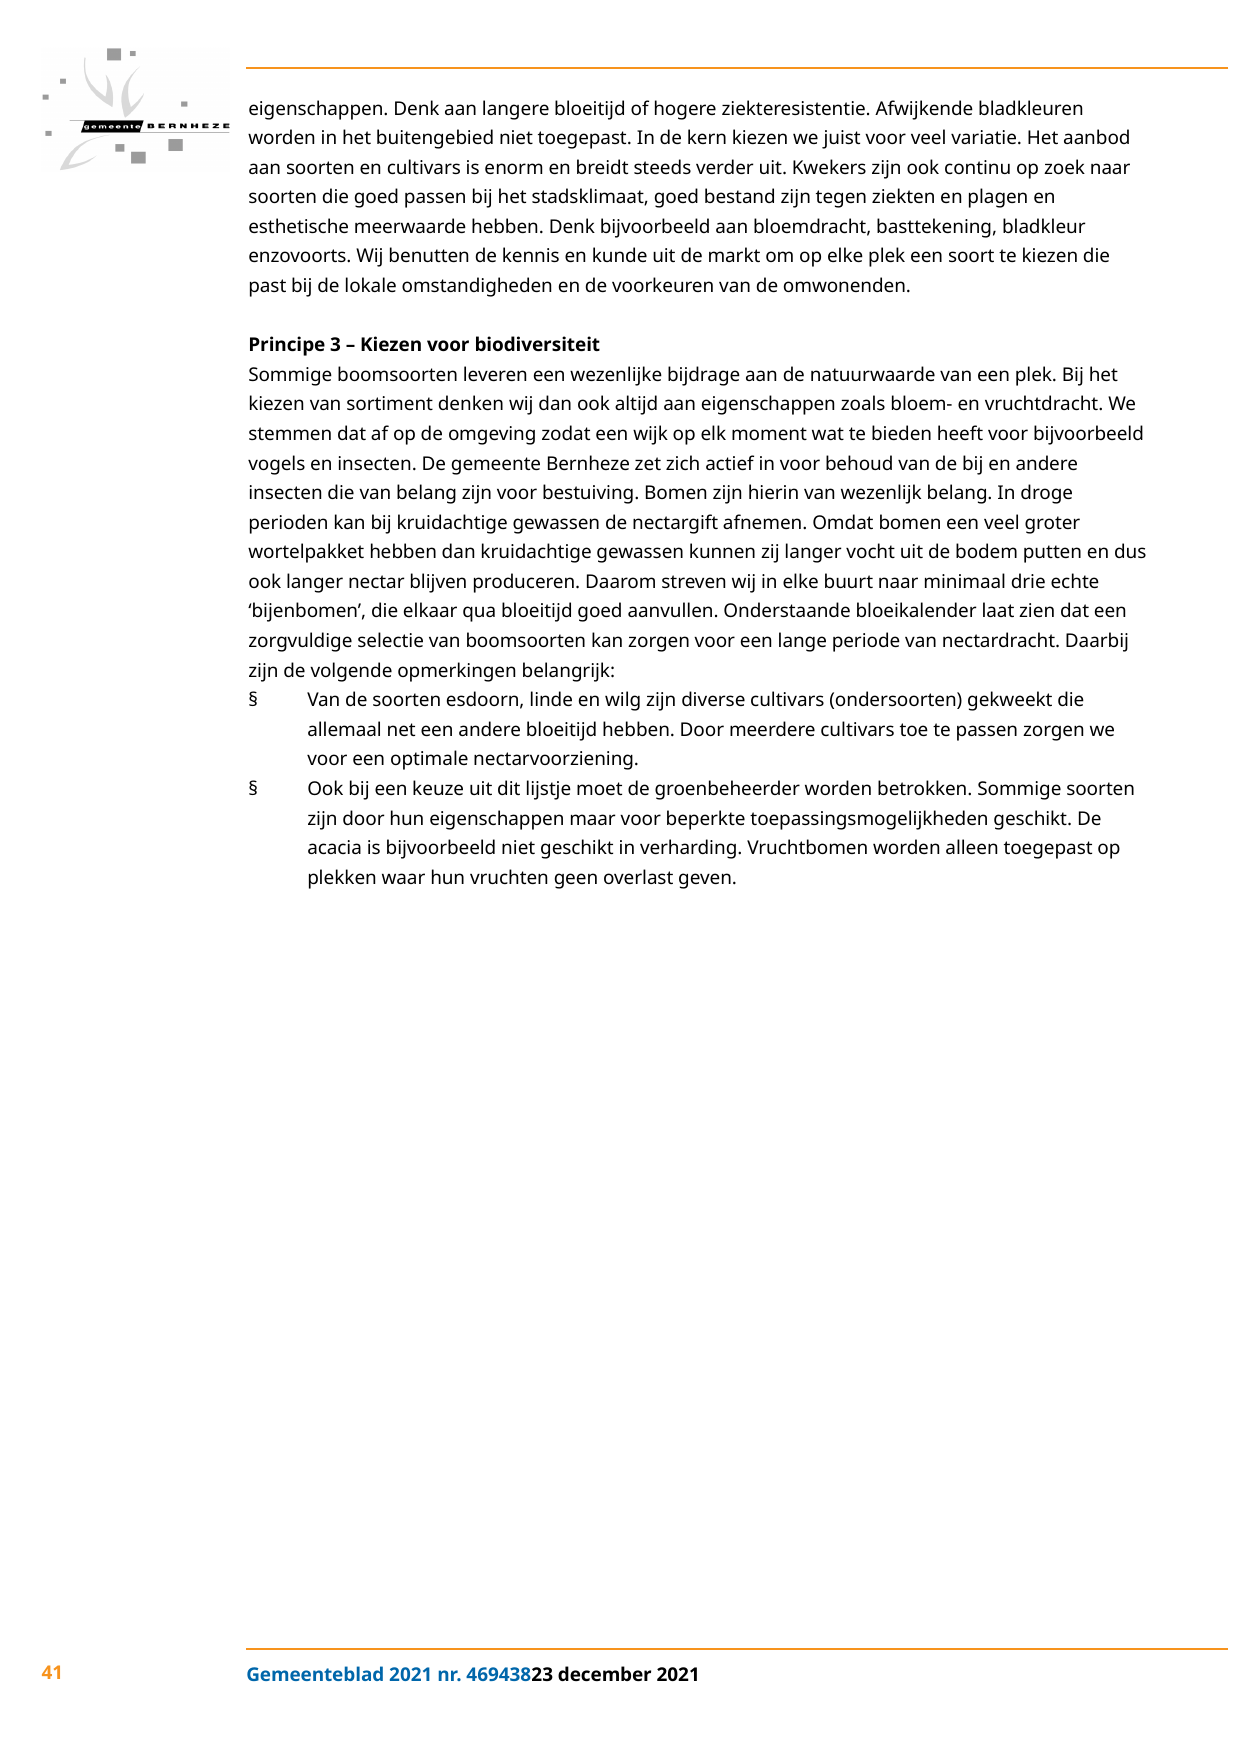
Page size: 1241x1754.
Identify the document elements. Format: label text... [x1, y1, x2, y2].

list Van de soorten esdoorn, linde en wilg zijn diverse cultivars (ondersoorten) gekweekt die allemaal net een andere bloeitijd hebben. Door meerdere cultivars toe te passen zorgen we voor een optimale nectarvoorziening. [248, 686, 1152, 771]
text Sommige boomsoorten leveren een wezenlijke bijdrage aan de natuurwaarde van een plek. Bij het kiezen van sortiment denken wij dan ook altijd aan eigenschappen zoals bloem- en vruchtdracht. We stemmen dat af op de omgeving zodat een wijk op elk moment wat te bieden heeft voor bijvoorbeeld vogels en insecten. De gemeente Bernheze zet zich actief in voor behoud van de bij en andere insecten die van belang zijn voor bestuiving. Bomen zijn hierin van wezenlijk belang. In droge perioden kan bij kruidachtige gewassen de nectargift afnemen. Omdat bomen een veel groter wortelpakket hebben dan kruidachtige gewassen kunnen zij langer vocht uit de bodem putten en dus ook langer nectar blijven produceren. Daarom streven wij in elke buurt naar minimaal drie echte ‘bijenbomen’, die elkaar qua bloeitijd goed aanvullen. Onderstaande bloeikalender laat zien dat een zorgvuldige selectie van boomsoorten kan zorgen voor een lange periode van nectardracht. Daarbij zijn de volgende opmerkingen belangrijk: [248, 361, 1152, 683]
text eigenschappen. Denk aan langere bloeitijd of hogere ziekteresistentie. Afwijkende bladkleuren worden in het buitengebied niet toegepast. In de kern kiezen we juist voor veel variatie. Het aanbod aan soorten en cultivars is enorm en breidt steeds verder uit. Kwekers zijn ook continu op zoek naar soorten die goed passen bij het stadsklimaat, goed bestand zijn tegen ziekten en plagen en esthetische meerwaarde hebben. Denk bijvoorbeeld aan bloemdracht, basttekening, bladkleur enzovoorts. Wij benutten de kennis en kunde uit de markt om op elke plek een soort te kiezen die past bij de lokale omstandigheden en de voorkeuren van de omwonenden. [248, 95, 1152, 298]
text Principe 3 – Kiezen voor biodiversiteit [248, 331, 1152, 357]
picture [41, 47, 231, 172]
list Ook bij een keuze uit dit lijstje moet de groenbeheerder worden betrokken. Sommige soorten zijn door hun eigenschappen maar voor beperkte toepassingsmogelijkheden geschikt. De acacia is bijvoorbeeld niet geschikt in verharding. Vruchtbomen worden alleen toegepast op plekken waar hun vruchten geen overlast geven. [248, 775, 1152, 890]
